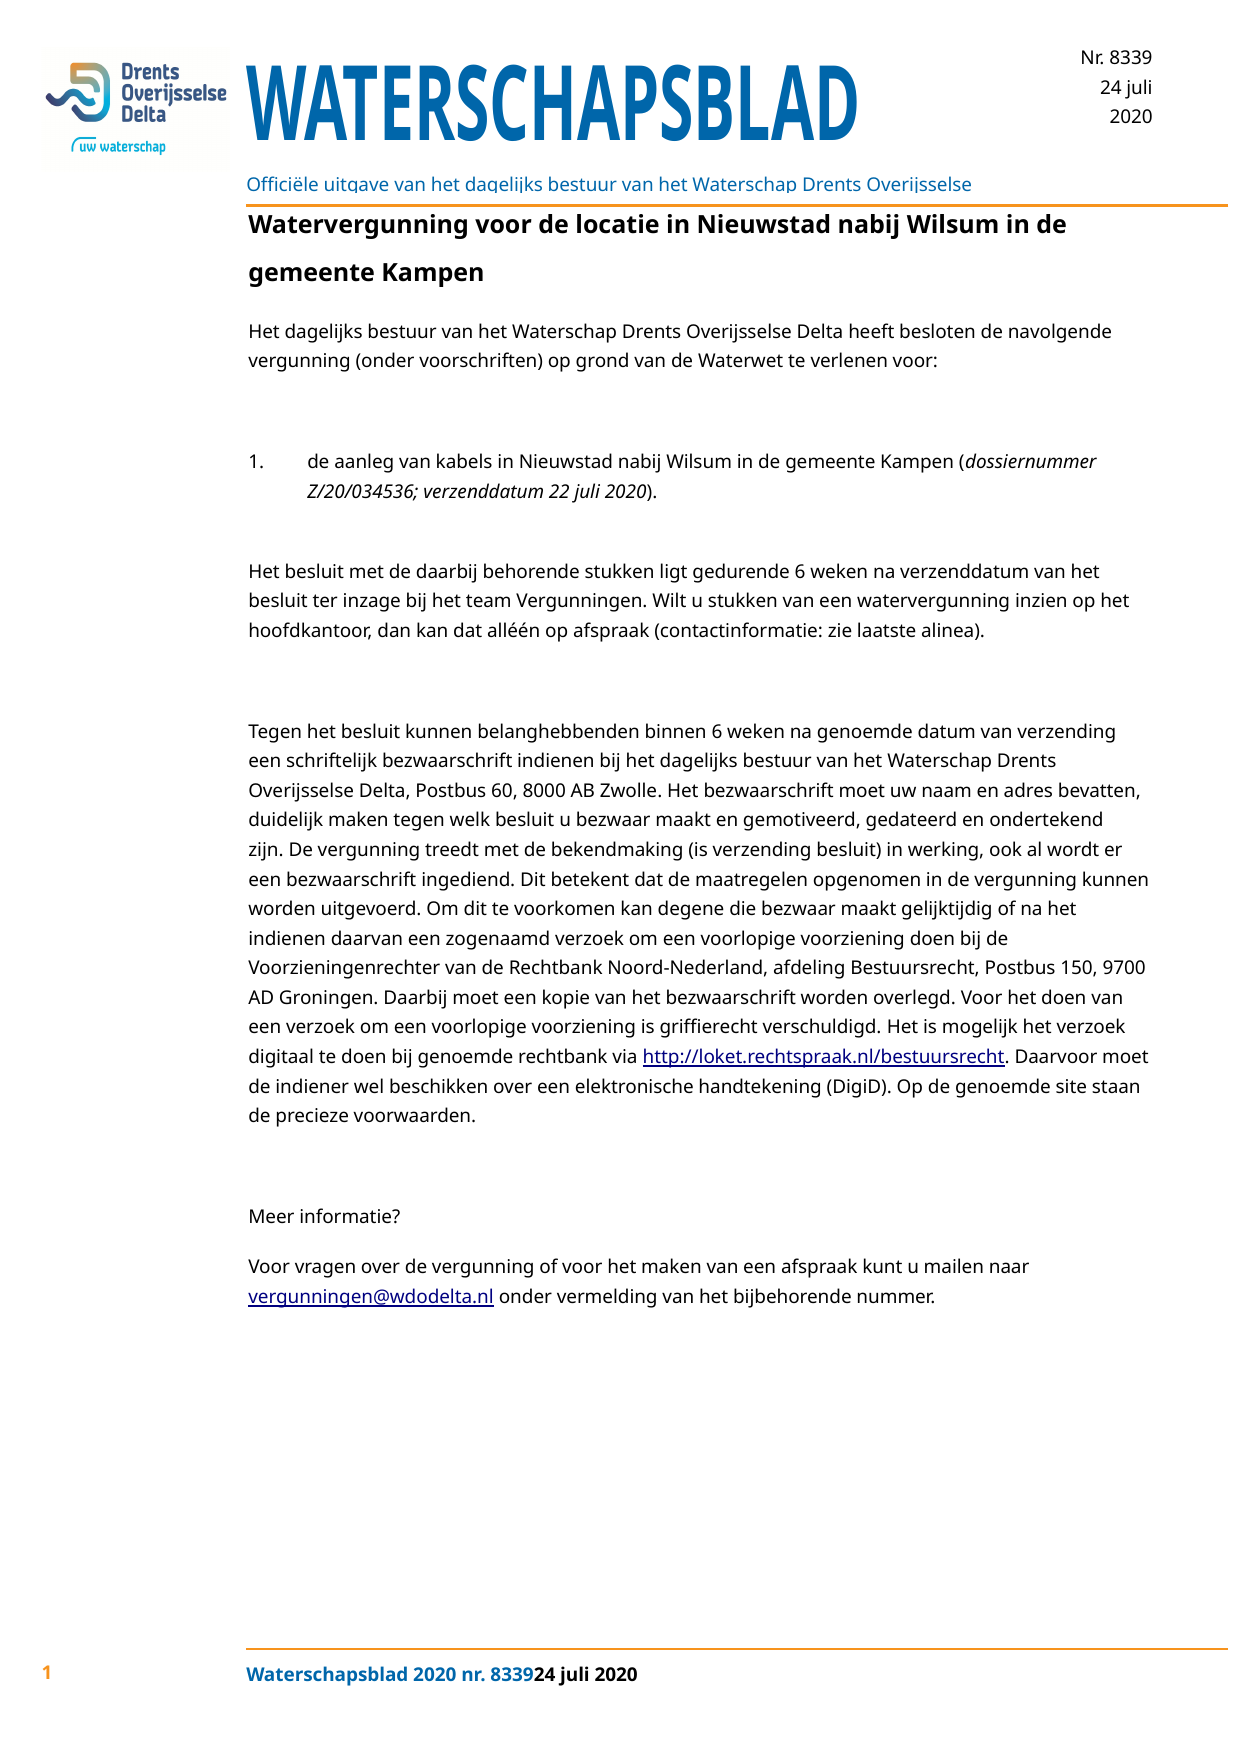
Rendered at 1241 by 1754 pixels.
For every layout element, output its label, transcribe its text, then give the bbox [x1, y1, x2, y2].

text Voor vragen over de vergunning of voor het maken van een afspraak kunt u mailen naar vergunningen@wdodelta.nl onder vermelding van het bijbehorende nummer. [248, 1254, 1152, 1309]
text Het dagelijks bestuur van het Waterschap Drents Overijsselse Delta heeft besloten de navolgende vergunning (onder voorschriften) op grond van de Waterwet te verlenen voor: [248, 318, 1152, 373]
text Watervergunning voor de locatie in Nieuwstad nabij Wilsum in de gemeente Kampen [248, 207, 1152, 288]
text Tegen het besluit kunnen belanghebbenden binnen 6 weken na genoemde datum van verzending een schriftelijk bezwaarschrift indienen bij het dagelijks bestuur van het Waterschap Drents Overijsselse Delta, Postbus 60, 8000 AB Zwolle. Het bezwaarschrift moet uw naam en adres bevatten, duidelijk maken tegen welk besluit u bezwaar maakt en gemotiveerd, gedateerd en ondertekend zijn. De vergunning treedt met de bekendmaking (is verzending besluit) in werking, ook al wordt er een bezwaarschrift ingediend. Dit betekent dat de maatregelen opgenomen in de vergunning kunnen worden uitgevoerd. Om dit te voorkomen kan degene die bezwaar maakt gelijktijdig of na het indienen daarvan een zogenaamd verzoek om een voorlopige voorziening doen bij de Voorzieningenrechter van de Rechtbank Noord-Nederland, afdeling Bestuursrecht, Postbus 150, 9700 AD Groningen. Daarbij moet een kopie van het bezwaarschrift worden overlegd. Voor het doen van een verzoek om een voorlopige voorziening is griffierecht verschuldigd. Het is mogelijk het verzoek digitaal te doen bij genoemde rechtbank via http://loket.rechtspraak.nl/bestuursrecht. Daarvoor moet de indiener wel beschikken over een elektronische handtekening (DigiD). Op de genoemde site staan de precieze voorwaarden. [248, 718, 1152, 1128]
text Het besluit met de daarbij behorende stukken ligt gedurende 6 weken na verzenddatum van het besluit ter inzage bij het team Vergunningen. Wilt u stukken van een watervergunning inzien op het hoofdkantoor, dan kan dat alléén op afspraak (contactinformatie: zie laatste alinea). [248, 558, 1152, 643]
text Meer informatie? [248, 1203, 1152, 1229]
list de aanleg van kabels in Nieuwstad nabij Wilsum in de gemeente Kampen (dossiernummer Z/20/034536; verzenddatum 22 juli 2020). [248, 448, 1152, 504]
picture [41, 47, 231, 172]
